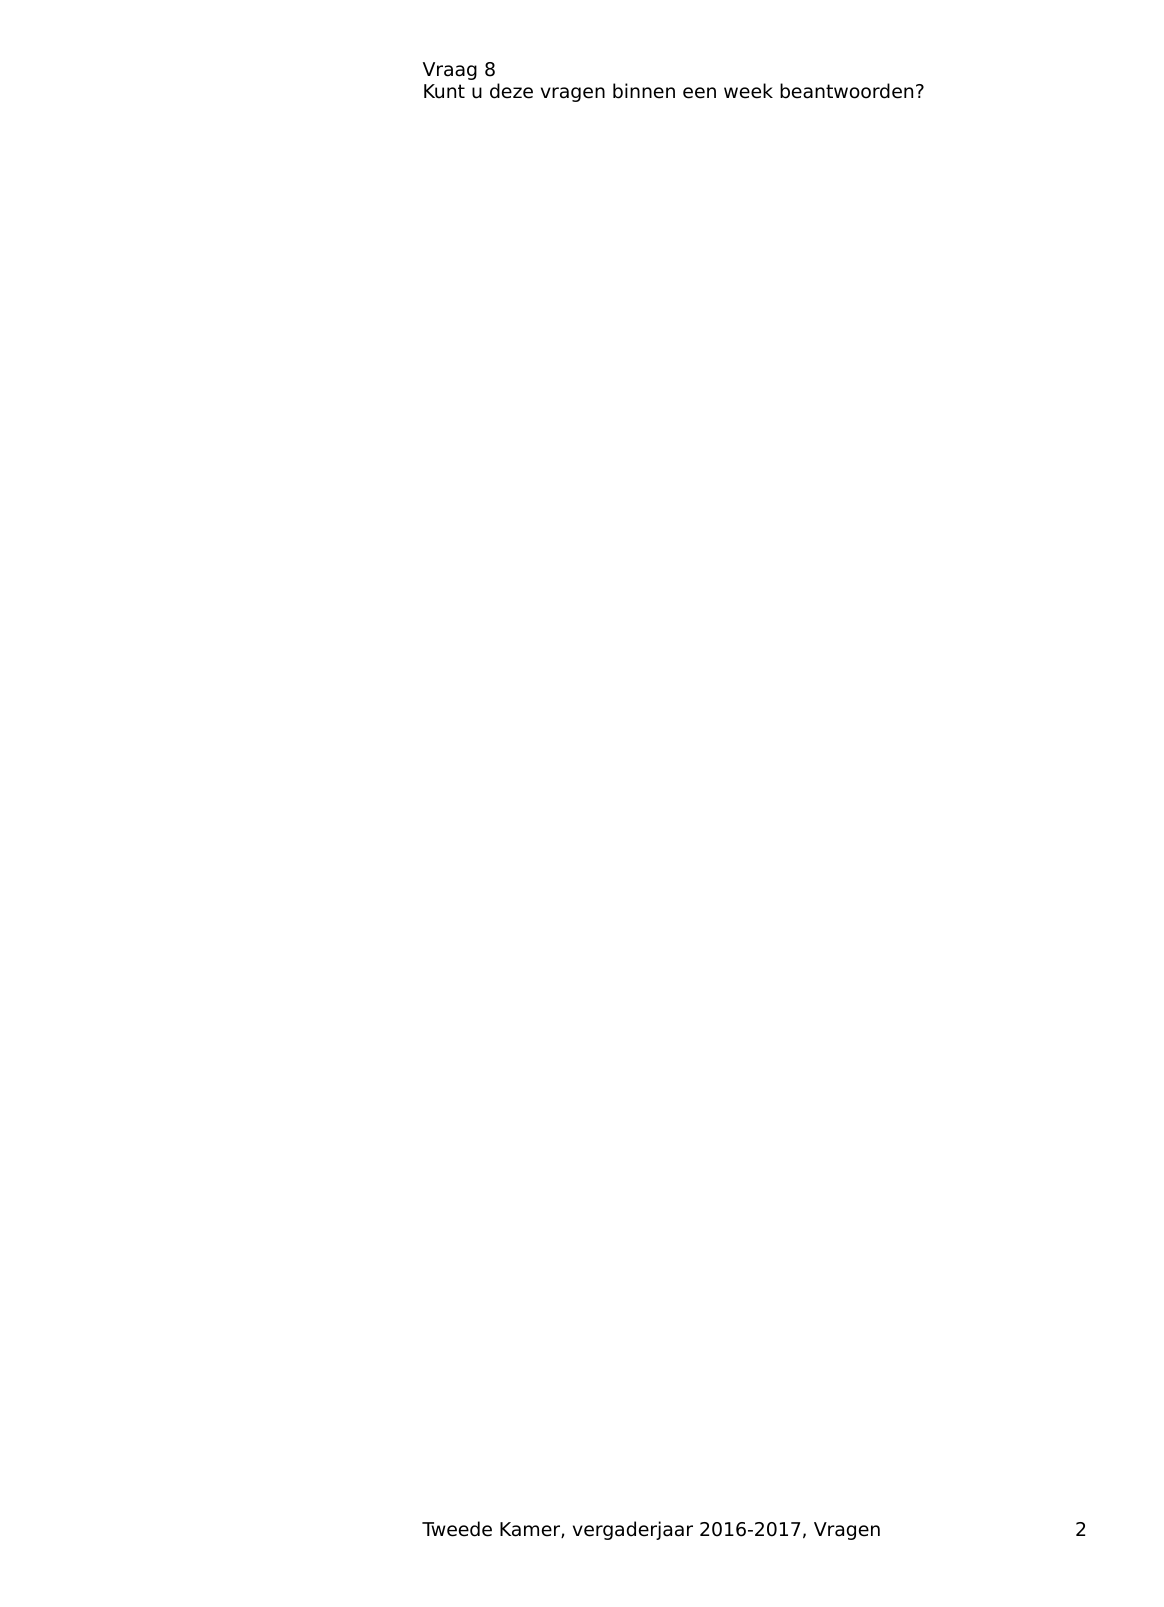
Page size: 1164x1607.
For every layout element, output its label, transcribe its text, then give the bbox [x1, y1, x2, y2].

text Vraag 8 [422, 59, 1087, 81]
text Kunt u deze vragen binnen een week beantwoorden? [422, 81, 1087, 103]
